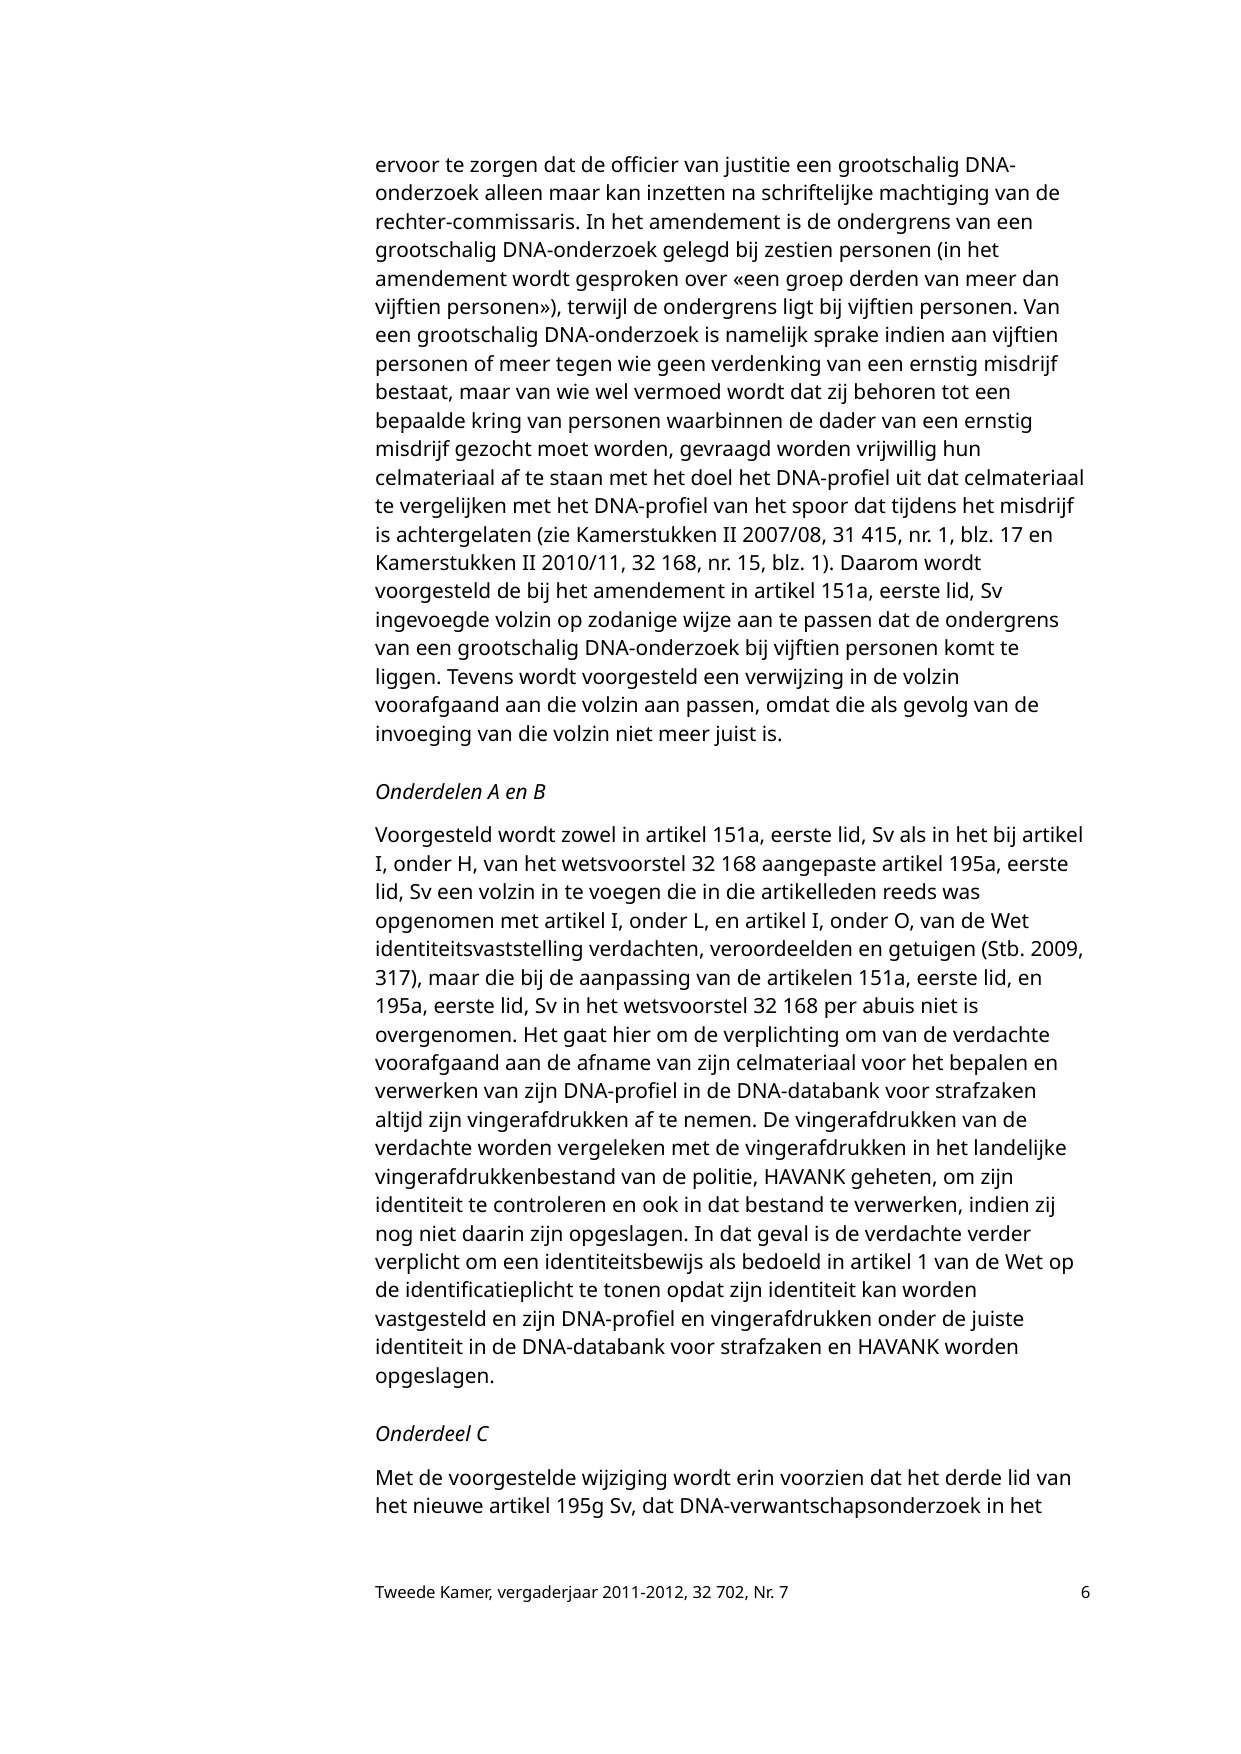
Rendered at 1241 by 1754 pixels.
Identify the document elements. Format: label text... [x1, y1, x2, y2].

text Onderdeel C [375, 1419, 1090, 1448]
text Onderdelen A en B [375, 777, 1090, 806]
text Met de voorgestelde wijziging wordt erin voorzien dat het derde lid van het nieuwe artikel 195g Sv, dat DNA-verwantschapsonderzoek in het [375, 1463, 1090, 1520]
text ervoor te zorgen dat de officier van justitie een grootschalig DNA-onderzoek alleen maar kan inzetten na schriftelijke machtiging van de rechter-commissaris. In het amendement is de ondergrens van een grootschalig DNA-onderzoek gelegd bij zestien personen (in het amendement wordt gesproken over «een groep derden van meer dan vijftien personen»), terwijl de ondergrens ligt bij vijftien personen. Van een grootschalig DNA-onderzoek is namelijk sprake indien aan vijftien personen of meer tegen wie geen verdenking van een ernstig misdrijf bestaat, maar van wie wel vermoed wordt dat zij behoren tot een bepaalde kring van personen waarbinnen de dader van een ernstig misdrijf gezocht moet worden, gevraagd worden vrijwillig hun celmateriaal af te staan met het doel het DNA-profiel uit dat celmateriaal te vergelijken met het DNA-profiel van het spoor dat tijdens het misdrijf is achtergelaten (zie Kamerstukken II 2007/08, 31 415, nr. 1, blz. 17 en Kamerstukken II 2010/11, 32 168, nr. 15, blz. 1). Daarom wordt voorgesteld de bij het amendement in artikel 151a, eerste lid, Sv ingevoegde volzin op zodanige wijze aan te passen dat de ondergrens van een grootschalig DNA-onderzoek bij vijftien personen komt te liggen. Tevens wordt voorgesteld een verwijzing in de volzin voorafgaand aan die volzin aan passen, omdat die als gevolg van de invoeging van die volzin niet meer juist is. [375, 150, 1090, 747]
text Voorgesteld wordt zowel in artikel 151a, eerste lid, Sv als in het bij artikel I, onder H, van het wetsvoorstel 32 168 aangepaste artikel 195a, eerste lid, Sv een volzin in te voegen die in die artikelleden reeds was opgenomen met artikel I, onder L, en artikel I, onder O, van de Wet identiteitsvaststelling verdachten, veroordeelden en getuigen (Stb. 2009, 317), maar die bij de aanpassing van de artikelen 151a, eerste lid, en 195a, eerste lid, Sv in het wetsvoorstel 32 168 per abuis niet is overgenomen. Het gaat hier om de verplichting om van de verdachte voorafgaand aan de afname van zijn celmateriaal voor het bepalen en verwerken van zijn DNA-profiel in de DNA-databank voor strafzaken altijd zijn vingerafdrukken af te nemen. De vingerafdrukken van de verdachte worden vergeleken met de vingerafdrukken in het landelijke vingerafdrukkenbestand van de politie, HAVANK geheten, om zijn identiteit te controleren en ook in dat bestand te verwerken, indien zij nog niet daarin zijn opgeslagen. In dat geval is de verdachte verder verplicht om een identiteitsbewijs als bedoeld in artikel 1 van de Wet op de identificatieplicht te tonen opdat zijn identiteit kan worden vastgesteld en zijn DNA-profiel en vingerafdrukken onder de juiste identiteit in de DNA-databank voor strafzaken en HAVANK worden opgeslagen. [375, 821, 1090, 1389]
